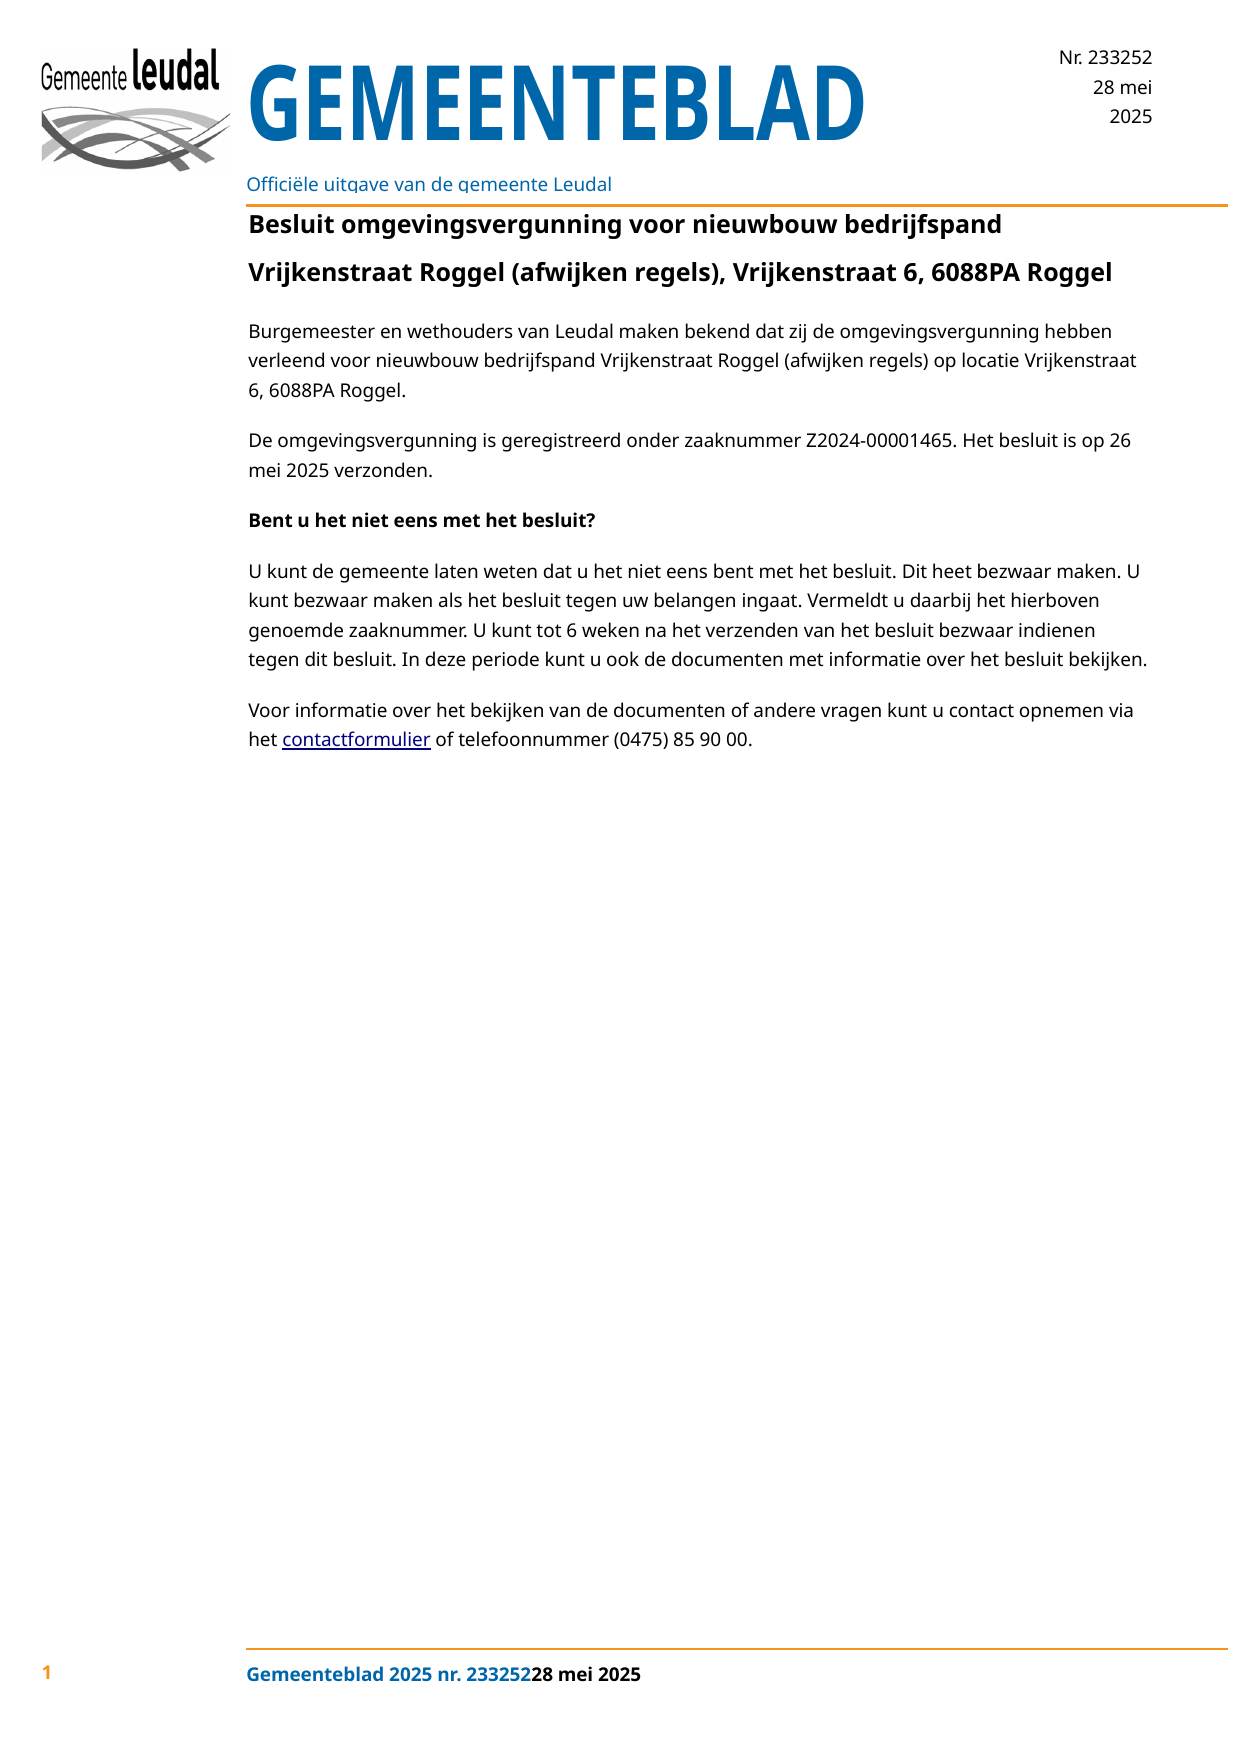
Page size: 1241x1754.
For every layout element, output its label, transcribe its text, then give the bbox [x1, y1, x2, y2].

text U kunt de gemeente laten weten dat u het niet eens bent met het besluit. Dit heet bezwaar maken. U kunt bezwaar maken als het besluit tegen uw belangen ingaat. Vermeldt u daarbij het hierboven genoemde zaaknummer. U kunt tot 6 weken na het verzenden van het besluit bezwaar indienen tegen dit besluit. In deze periode kunt u ook de documenten met informatie over het besluit bekijken. [248, 558, 1152, 672]
picture [41, 47, 231, 172]
text Bent u het niet eens met het besluit? [248, 507, 1152, 533]
text Burgemeester en wethouders van Leudal maken bekend dat zij de omgevingsvergunning hebben verleend voor nieuwbouw bedrijfspand Vrijkenstraat Roggel (afwijken regels) op locatie Vrijkenstraat 6, 6088PA Roggel. [248, 318, 1152, 403]
text De omgevingsvergunning is geregistreerd onder zaaknummer Z2024-00001465. Het besluit is op 26 mei 2025 verzonden. [248, 427, 1152, 483]
text Voor informatie over het bekijken van de documenten of andere vragen kunt u contact opnemen via het contactformulier of telefoonnummer (0475) 85 90 00. [248, 697, 1152, 752]
text Besluit omgevingsvergunning voor nieuwbouw bedrijfspand Vrijkenstraat Roggel (afwijken regels), Vrijkenstraat 6, 6088PA Roggel [248, 207, 1152, 288]
